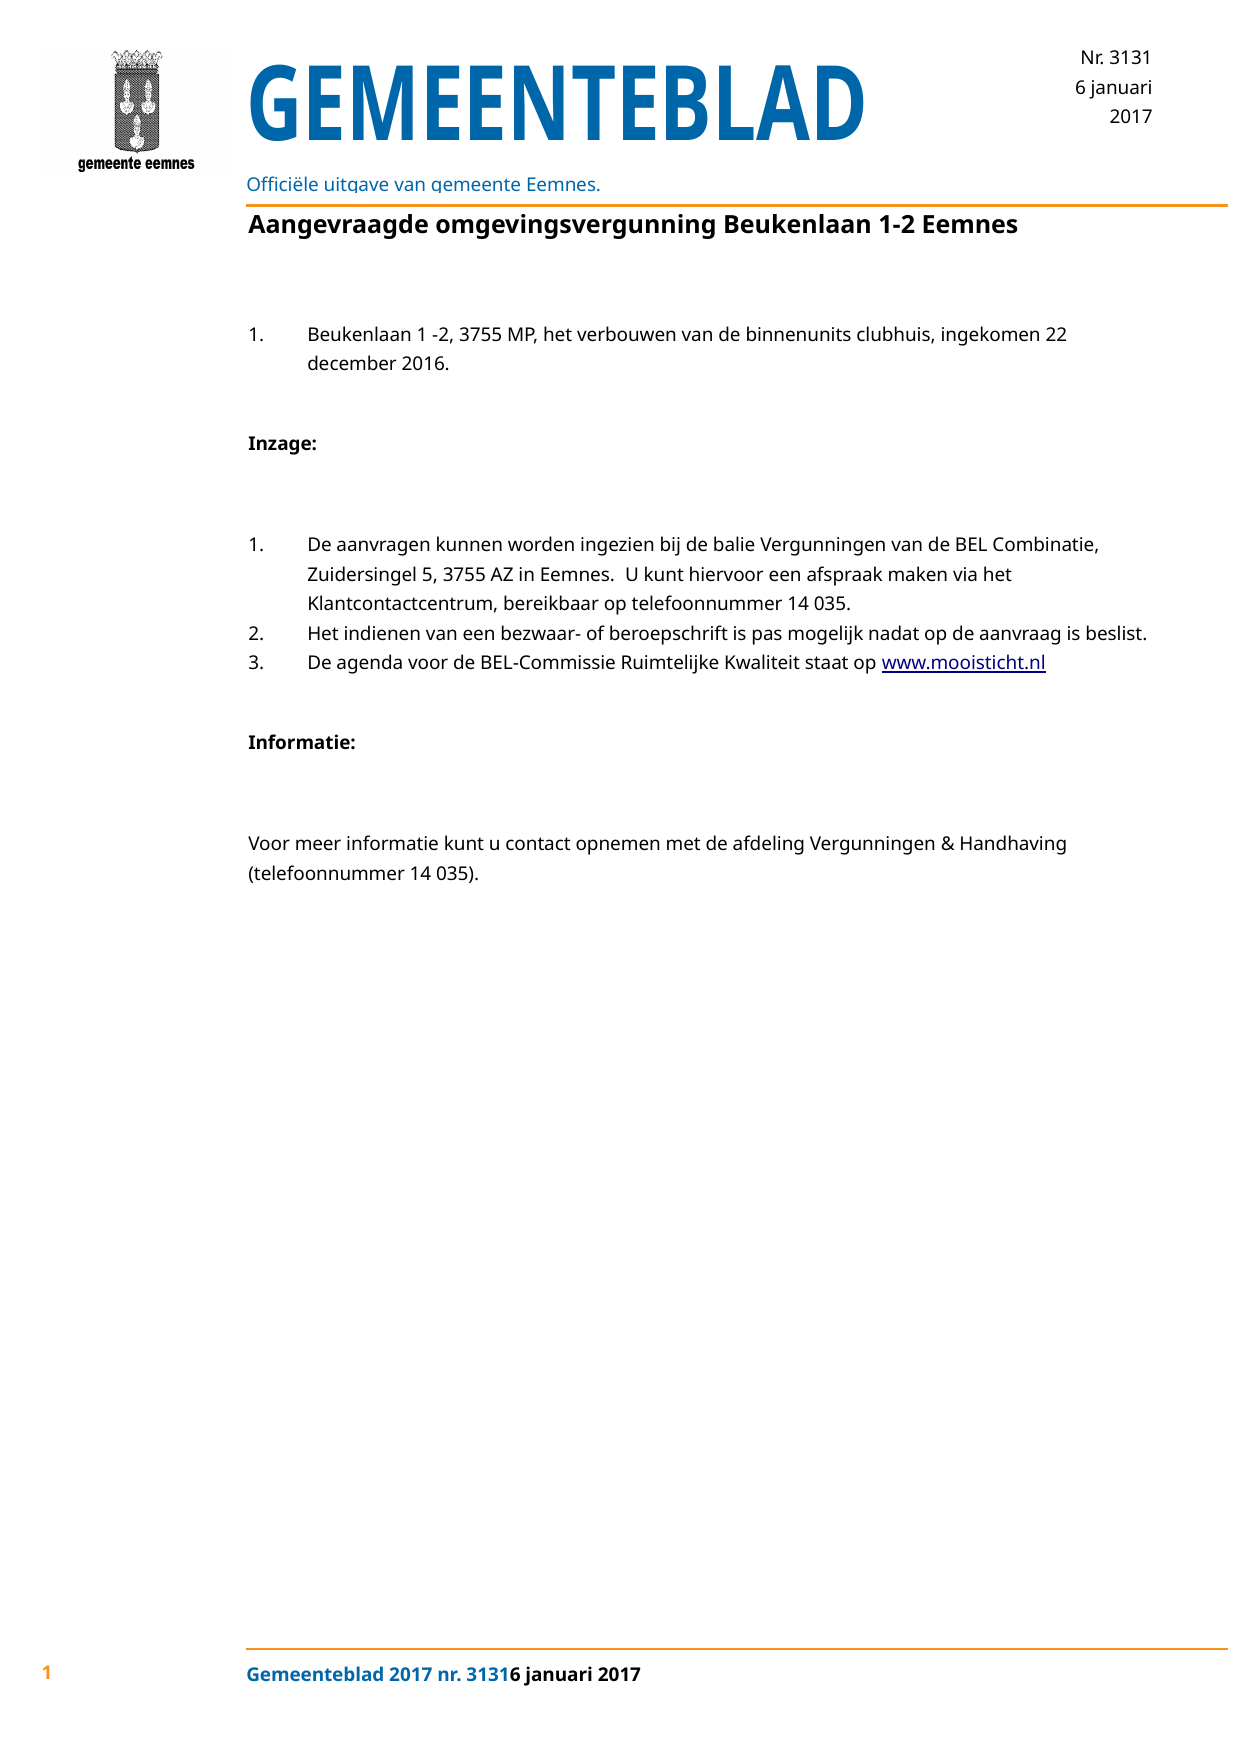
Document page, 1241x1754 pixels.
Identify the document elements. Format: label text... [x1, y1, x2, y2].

list De aanvragen kunnen worden ingezien bij de balie Vergunningen van de BEL Combinatie, Zuidersingel 5, 3755 AZ in Eemnes. U kunt hiervoor een afspraak maken via het Klantcontactcentrum, bereikbaar op telefoonnummer 14 035. [248, 531, 1152, 616]
list Het indienen van een bezwaar- of beroepschrift is pas mogelijk nadat op de aanvraag is beslist. [248, 620, 1152, 646]
text Informatie: [248, 729, 1152, 755]
text Voor meer informatie kunt u contact opnemen met de afdeling Vergunningen & Handhaving (telefoonnummer 14 035). [248, 830, 1152, 886]
list De agenda voor de BEL-Commissie Ruimtelijke Kwaliteit staat op www.mooisticht.nl [248, 649, 1152, 675]
picture [41, 47, 231, 172]
text Aangevraagde omgevingsvergunning Beukenlaan 1-2 Eemnes [248, 207, 1152, 241]
list Beukenlaan 1 -2, 3755 MP, het verbouwen van de binnenunits clubhuis, ingekomen 22 december 2016. [248, 321, 1152, 376]
text Inzage: [248, 430, 1152, 456]
